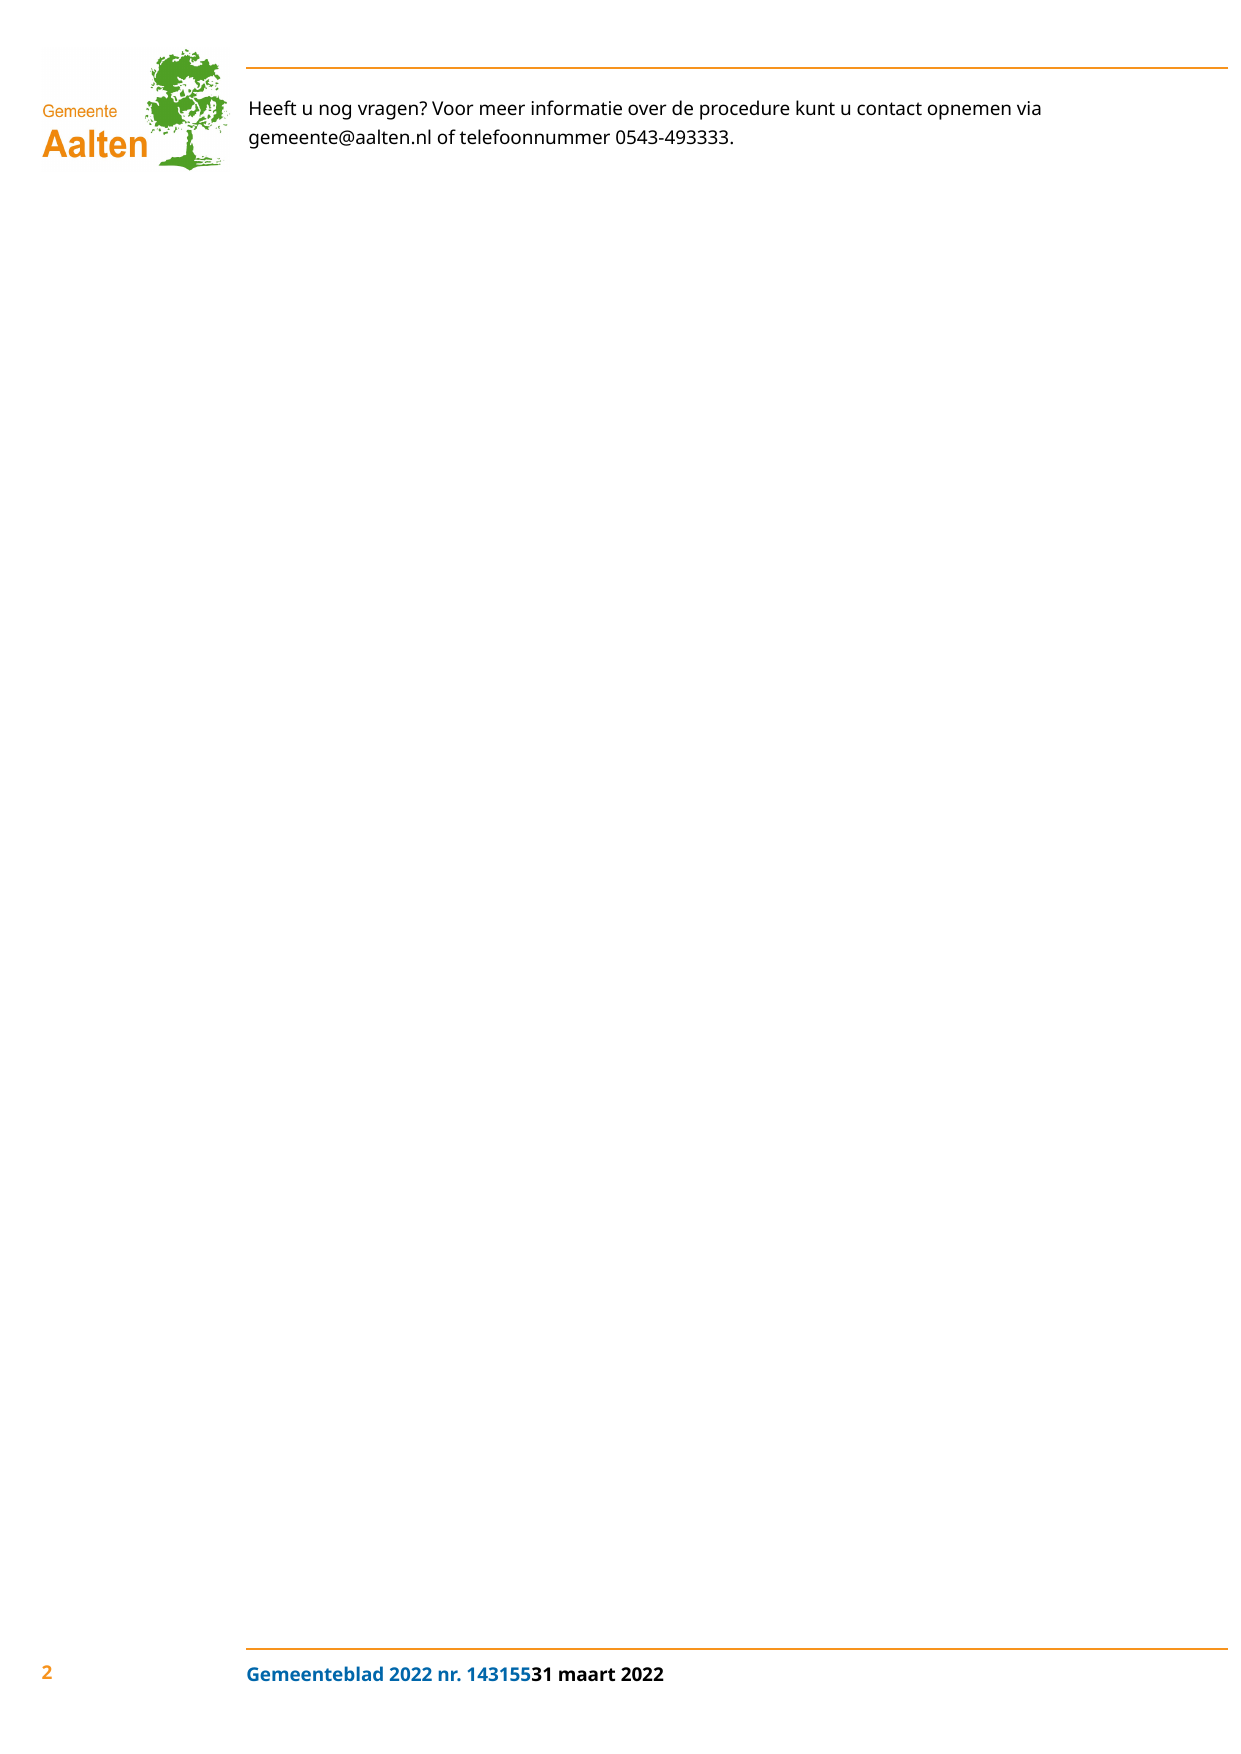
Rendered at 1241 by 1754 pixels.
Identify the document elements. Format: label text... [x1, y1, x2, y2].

picture [41, 47, 231, 172]
text Heeft u nog vragen? Voor meer informatie over de procedure kunt u contact opnemen via gemeente@aalten.nl of telefoonnummer 0543-493333. [248, 95, 1152, 150]
